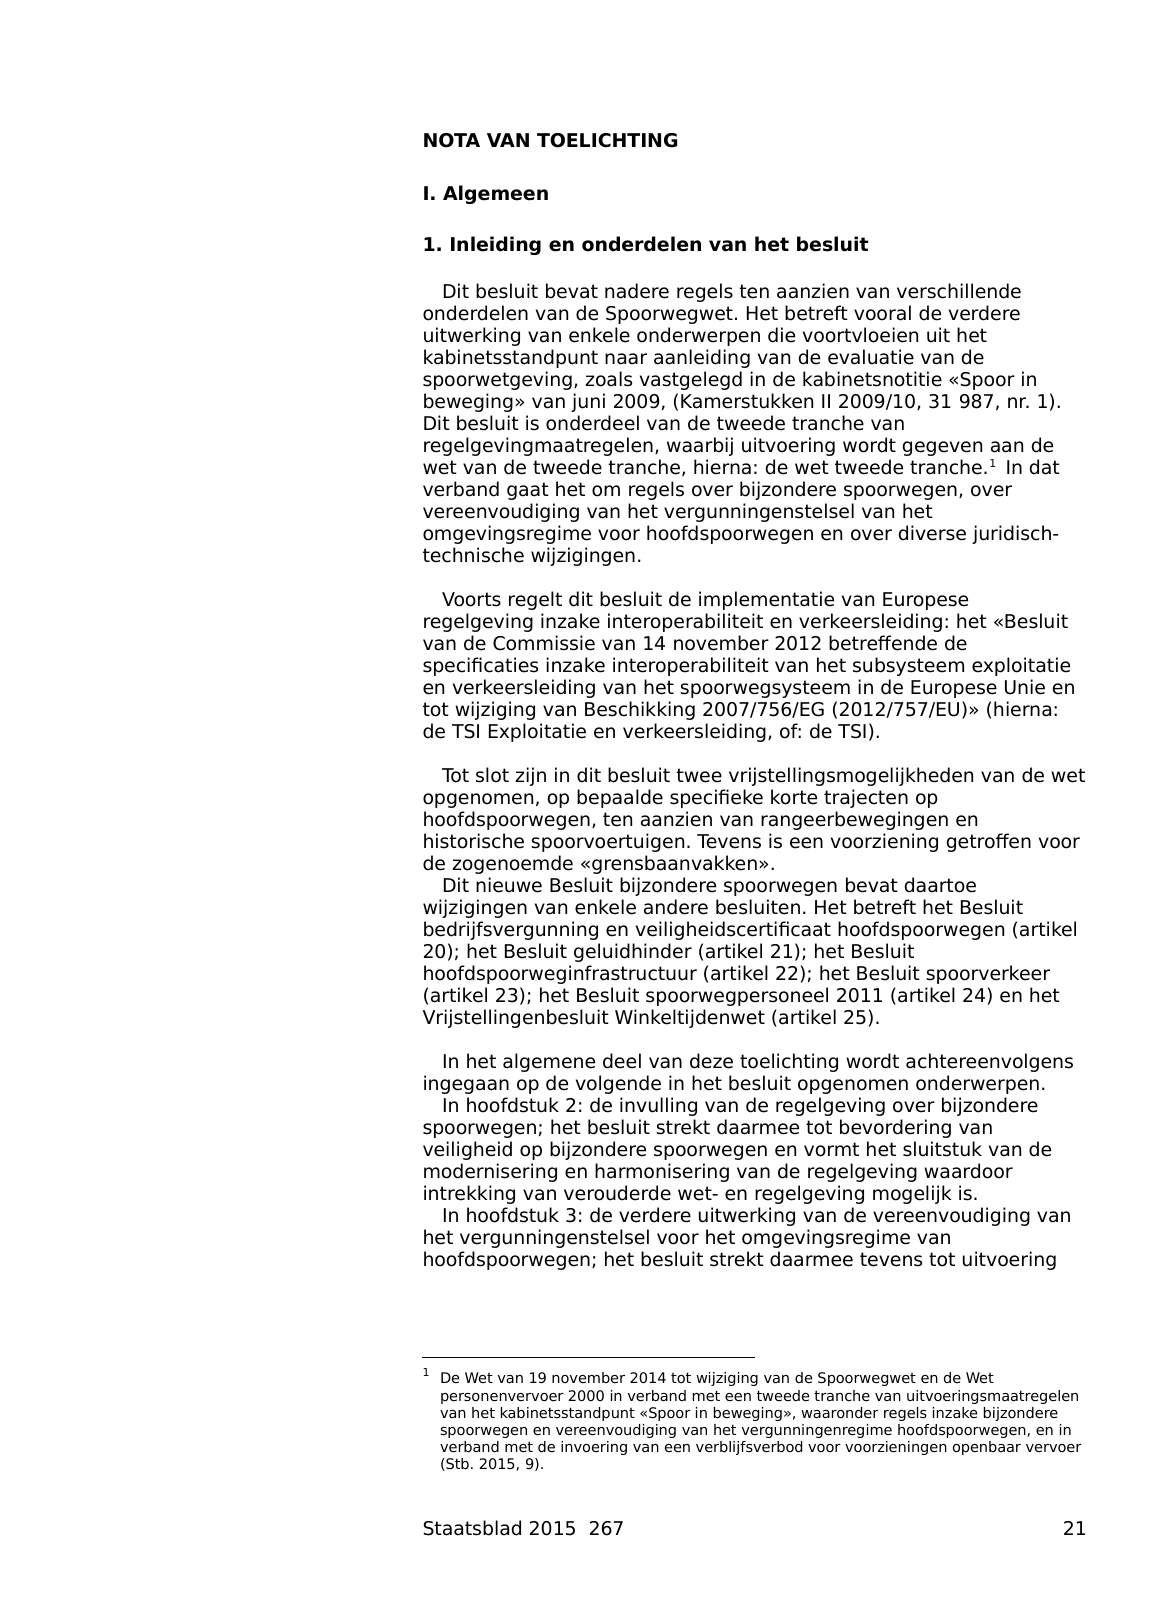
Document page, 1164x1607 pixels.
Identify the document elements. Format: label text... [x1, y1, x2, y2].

subtitle 1. Inleiding en onderdelen van het besluit [422, 234, 1087, 256]
text De Wet van 19 november 2014 tot wijziging van de Spoorwegwet en de Wet personenvervoer 2000 in verband met een tweede tranche van uitvoeringsmaatregelen van het kabinetsstandpunt «Spoor in beweging», waaronder regels inzake bijzondere spoorwegen en vereenvoudiging van het vergunningenregime hoofdspoorwegen, en in verband met de invoering van een verblijfsverbod voor voorzieningen openbaar vervoer (Stb. 2015, 9). [422, 1366, 1087, 1473]
subtitle I. Algemeen [422, 182, 1087, 204]
subtitle NOTA VAN TOELICHTING [422, 130, 1087, 152]
text In hoofdstuk 2: de invulling van de regelgeving over bijzondere spoorwegen; het besluit strekt daarmee tot bevordering van veiligheid op bijzondere spoorwegen en vormt het sluitstuk van de modernisering en harmonisering van de regelgeving waardoor intrekking van verouderde wet- en regelgeving mogelijk is. [422, 1095, 1087, 1205]
text In het algemene deel van deze toelichting wordt achtereenvolgens ingegaan op de volgende in het besluit opgenomen onderwerpen. [422, 1051, 1087, 1095]
text Dit nieuwe Besluit bijzondere spoorwegen bevat daartoe wijzigingen van enkele andere besluiten. Het betreft het Besluit bedrijfsvergunning en veiligheidscertificaat hoofdspoorwegen (artikel 20); het Besluit geluidhinder (artikel 21); het Besluit hoofdspoorweginfrastructuur (artikel 22); het Besluit spoorverkeer (artikel 23); het Besluit spoorwegpersoneel 2011 (artikel 24) en het Vrijstellingenbesluit Winkeltijdenwet (artikel 25). [422, 875, 1087, 1029]
text Dit besluit bevat nadere regels ten aanzien van verschillende onderdelen van de Spoorwegwet. Het betreft vooral de verdere uitwerking van enkele onderwerpen die voortvloeien uit het kabinetsstandpunt naar aanleiding van de evaluatie van de spoorwetgeving, zoals vastgelegd in de kabinetsnotitie «Spoor in beweging» van juni 2009, (Kamerstukken II 2009/10, 31 987, nr. 1). Dit besluit is onderdeel van de tweede tranche van regelgevingmaatregelen, waarbij uitvoering wordt gegeven aan de wet van de tweede tranche, hierna: de wet tweede tranche. In dat verband gaat het om regels over bijzondere spoorwegen, over vereenvoudiging van het vergunningenstelsel van het omgevingsregime voor hoofdspoorwegen en over diverse juridisch-technische wijzigingen. [422, 281, 1087, 567]
text Voorts regelt dit besluit de implementatie van Europese regelgeving inzake interoperabiliteit en verkeersleiding: het «Besluit van de Commissie van 14 november 2012 betreffende de specificaties inzake interoperabiliteit van het subsysteem exploitatie en verkeersleiding van het spoorwegsysteem in de Europese Unie en tot wijziging van Beschikking 2007/756/EG (2012/757/EU)» (hierna: de TSI Exploitatie en verkeersleiding, of: de TSI). [422, 589, 1087, 743]
text Tot slot zijn in dit besluit twee vrijstellingsmogelijkheden van de wet opgenomen, op bepaalde specifieke korte trajecten op hoofdspoorwegen, ten aanzien van rangeerbewegingen en historische spoorvoertuigen. Tevens is een voorziening getroffen voor de zogenoemde «grensbaanvakken». [422, 765, 1087, 875]
text In hoofdstuk 3: de verdere uitwerking van de vereenvoudiging van het vergunningenstelsel voor het omgevingsregime van hoofdspoorwegen; het besluit strekt daarmee tevens tot uitvoering [422, 1205, 1087, 1271]
